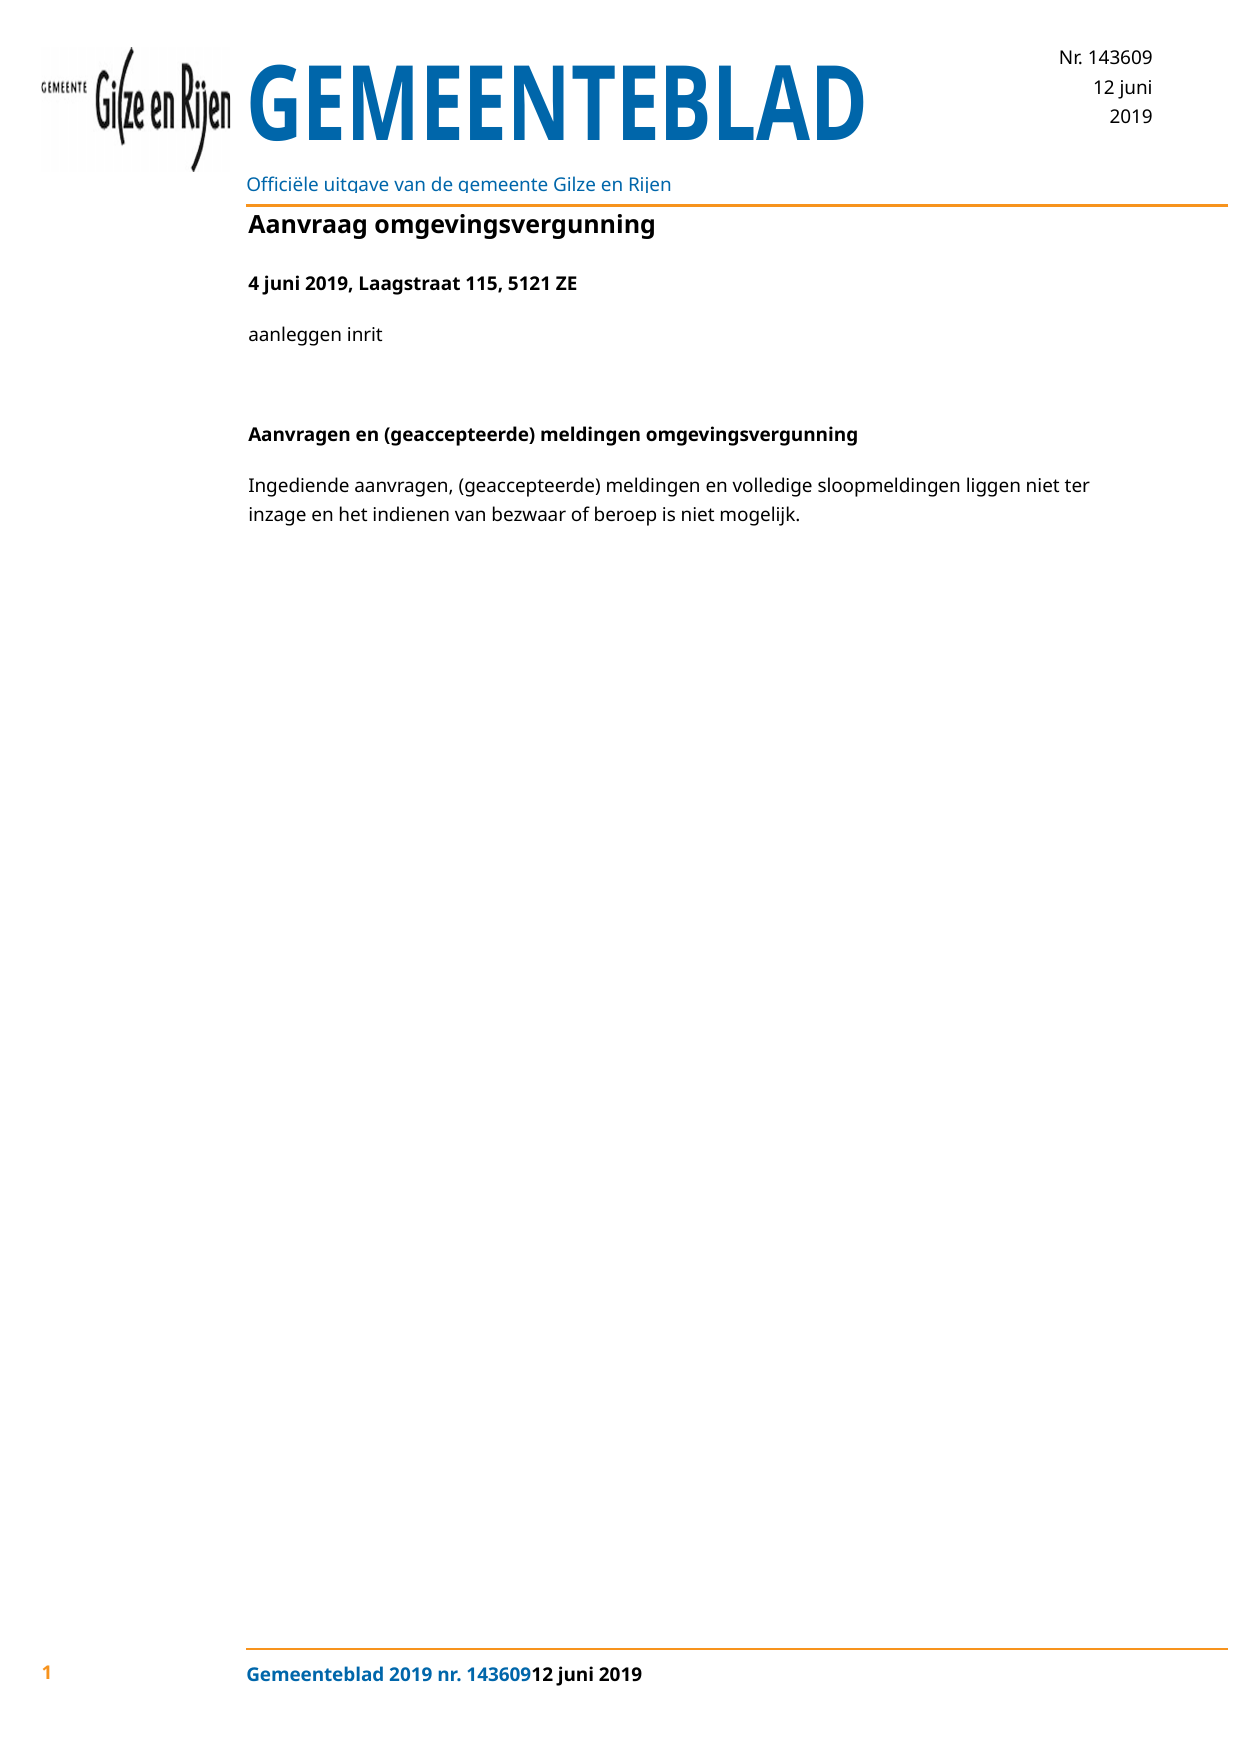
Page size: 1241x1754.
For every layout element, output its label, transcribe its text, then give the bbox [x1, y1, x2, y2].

text Aanvragen en (geaccepteerde) meldingen omgevingsvergunning [248, 422, 1152, 447]
text 4 juni 2019, Laagstraat 115, 5121 ZE [248, 270, 1152, 296]
text aanleggen inrit [248, 321, 1152, 346]
text Ingediende aanvragen, (geaccepteerde) meldingen en volledige sloopmeldingen liggen niet ter inzage en het indienen van bezwaar of beroep is niet mogelijk. [248, 472, 1152, 527]
picture [41, 47, 231, 172]
text Aanvraag omgevingsvergunning [248, 207, 1152, 241]
